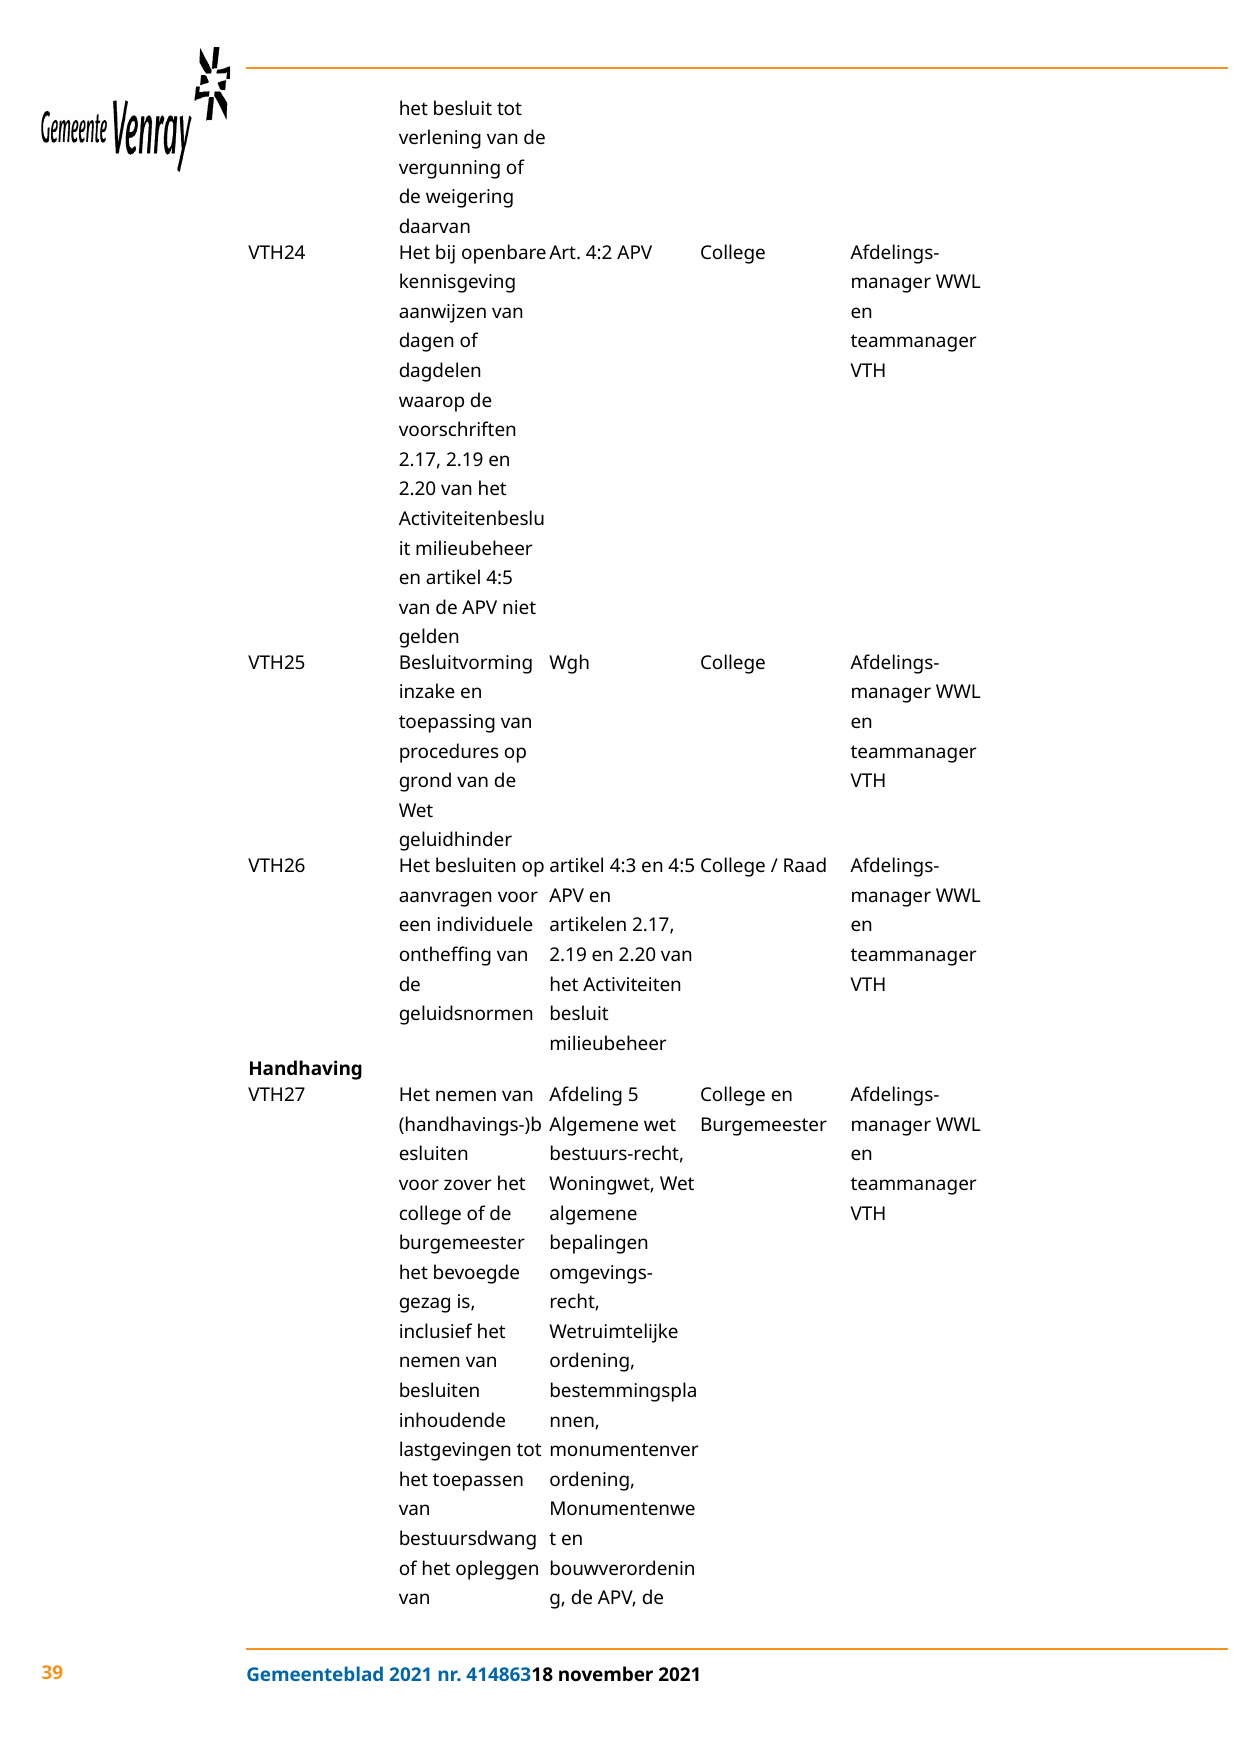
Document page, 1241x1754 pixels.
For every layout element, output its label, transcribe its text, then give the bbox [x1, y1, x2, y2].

table_cell Afdelings-manager WWL en teammanager VTH [850, 1081, 1001, 1610]
table_cell College [700, 649, 850, 852]
picture [41, 47, 231, 172]
table_cell VTH27 [248, 1081, 398, 1610]
table_cell het besluit tot verlening van de vergunning of de weigering daarvan [399, 95, 549, 239]
table_cell Afdelings-manager WWL en teammanager VTH [850, 649, 1001, 852]
table_cell [1001, 239, 1152, 649]
table_cell Afdelings-manager WWL en teammanager VTH [850, 853, 1001, 1056]
table_cell VTH24 [248, 239, 398, 649]
table_cell Het bij openbare kennisgeving aanwijzen van dagen of dagdelen waarop de voorschriften 2.17, 2.19 en 2.20 van het Activiteitenbesluit milieubeheer en artikel 4:5 van de APV niet gelden [399, 239, 549, 649]
table_cell [700, 95, 850, 239]
table_cell artikel 4:3 en 4:5 APV en artikelen 2.17, 2.19 en 2.20 van het Activiteiten besluit milieubeheer [549, 853, 700, 1056]
table_cell Besluitvorming inzake en toepassing van procedures op grond van de Wet geluidhinder [399, 649, 549, 852]
table_cell Art. 4:2 APV [549, 239, 700, 649]
table_cell Wgh [549, 649, 700, 852]
table_cell [1001, 853, 1152, 1056]
table_cell [1001, 1081, 1152, 1610]
table_cell [248, 95, 398, 239]
table_cell [549, 95, 700, 239]
table_cell Het nemen van (handhavings-)besluiten voor zover het college of de burgemeester het bevoegde gezag is, inclusief het nemen van besluiten inhoudende lastgevingen tot het toepassen van bestuursdwang of het opleggen van [399, 1081, 549, 1610]
table_cell VTH25 [248, 649, 398, 852]
table_cell Afdelings-manager WWL en teammanager VTH [850, 239, 1001, 649]
table_cell College / Raad [700, 853, 850, 1056]
table_cell Het besluiten op aanvragen voor een individuele ontheffing van de geluidsnormen [399, 853, 549, 1056]
table_cell Afdeling 5 Algemene wet bestuurs-recht, Woningwet, Wet algemene bepalingen omgevings-recht, Wetruimtelijke ordening, bestemmingsplannen, monumentenverordening, Monumentenwet en bouwverordening, de APV, de [549, 1081, 700, 1610]
table_cell VTH26 [248, 853, 398, 1056]
table_cell College en Burgemeester [700, 1081, 850, 1610]
table_cell [1001, 95, 1152, 239]
table_cell [850, 95, 1001, 239]
table_cell College [700, 239, 850, 649]
table_cell [1001, 649, 1152, 852]
table_cell Handhaving [248, 1056, 1152, 1081]
